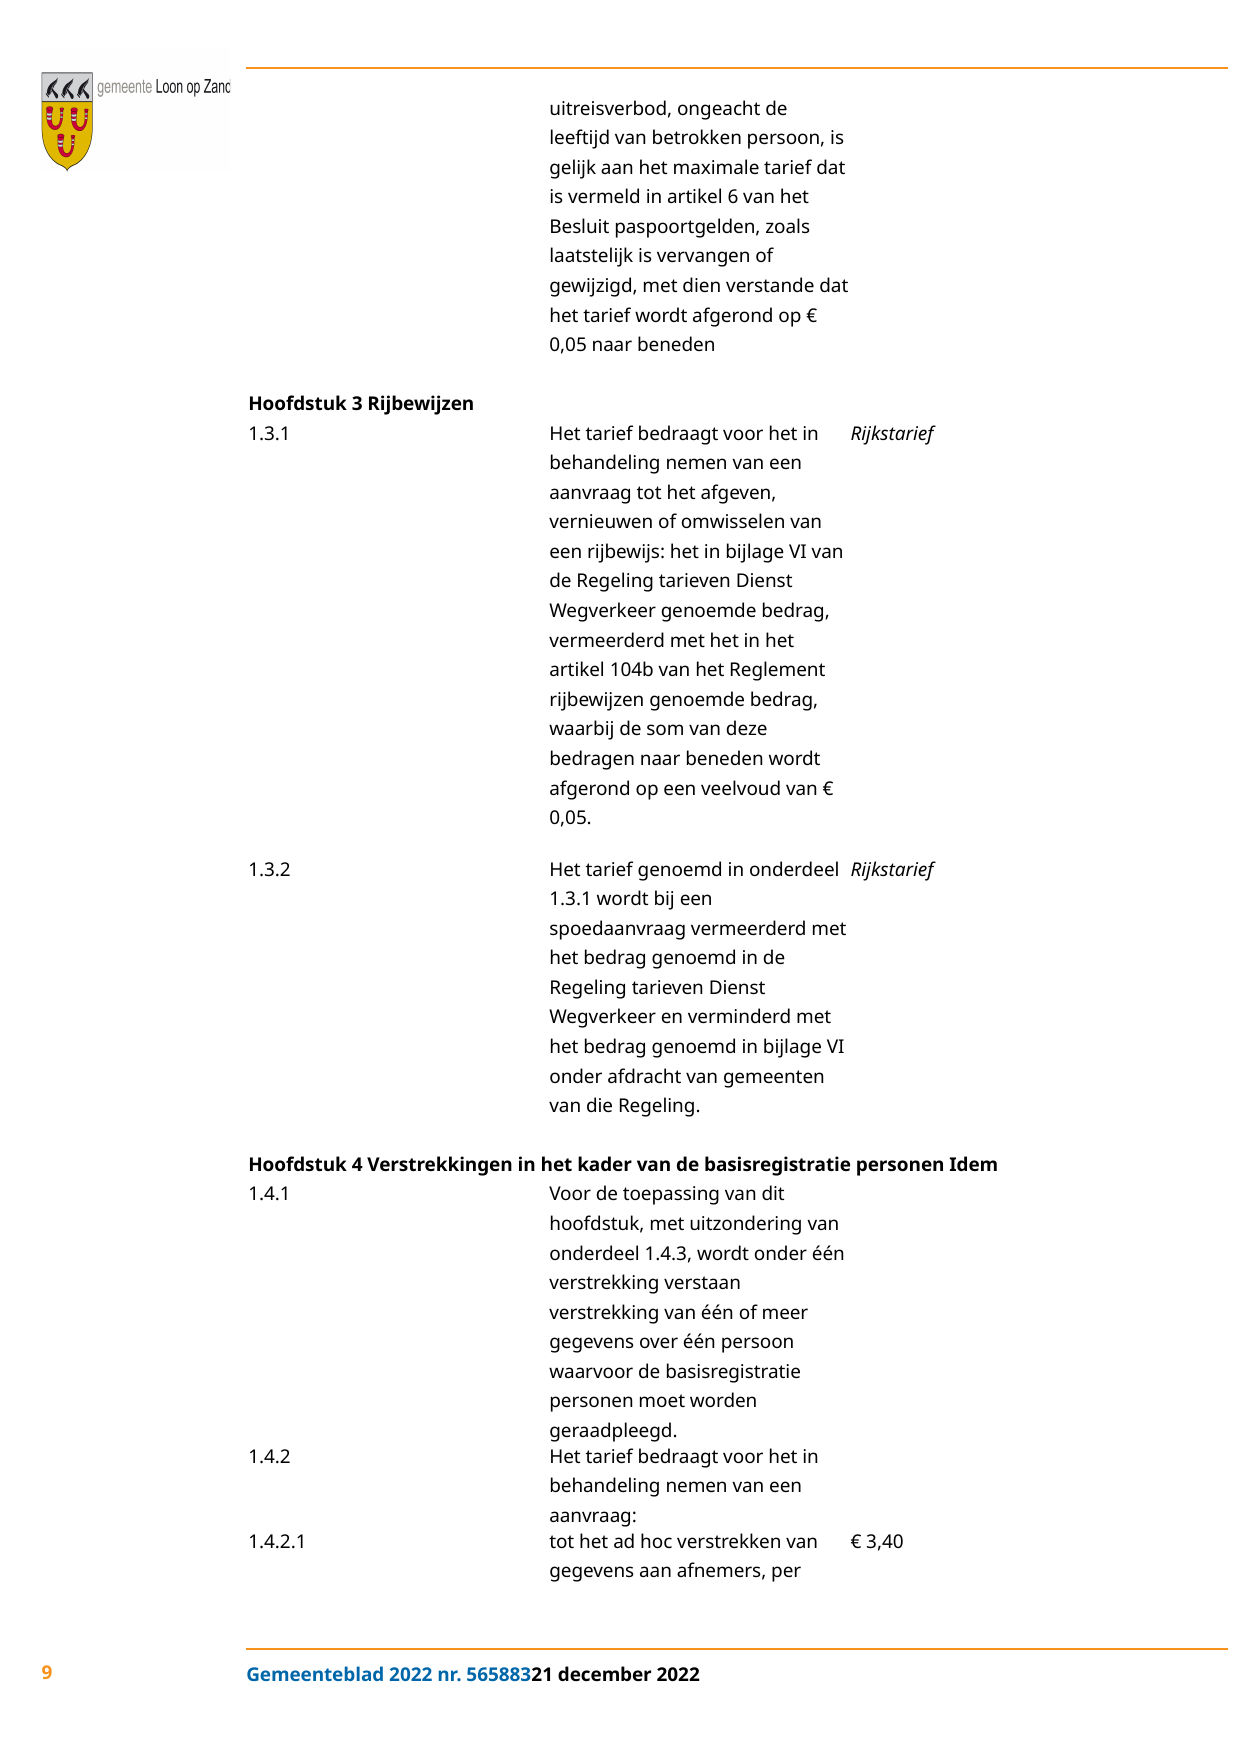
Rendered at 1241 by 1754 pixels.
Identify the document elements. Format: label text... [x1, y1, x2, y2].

table_header Het tarief bedraagt voor het in behandeling nemen van een aanvraag tot het afgeven, vernieuwen of omwisselen van een rijbewijs: het in bijlage VI van de Regeling tarieven Dienst Wegverkeer genoemde bedrag, vermeerderd met het in het artikel 104b van het Reglement rijbewijzen genoemde bedrag, waarbij de som van deze bedragen naar beneden wordt afgerond op een veelvoud van € 0,05. [549, 420, 850, 830]
table_header 1.4.1 [248, 1181, 549, 1443]
table_cell tot het ad hoc verstrekken van gegevens aan afnemers, per [549, 1528, 850, 1583]
table_cell [549, 830, 850, 856]
table_cell [850, 830, 1152, 856]
table_header Voor de toepassing van dit hoofdstuk, met uitzondering van onderdeel 1.4.3, wordt onder één verstrekking verstaan verstrekking van één of meer gegevens over één persoon waarvoor de basisregistratie personen moet worden geraadpleegd. [549, 1181, 850, 1443]
table_cell 1.3.2 [248, 856, 549, 1118]
table_cell [850, 1443, 1152, 1528]
table_cell Het tarief bedraagt voor het in behandeling nemen van een aanvraag: [549, 1443, 850, 1528]
table_cell uitreisverbod, ongeacht de leeftijd van betrokken persoon, is gelijk aan het maximale tarief dat is vermeld in artikel 6 van het Besluit paspoortgelden, zoals laatstelijk is vervangen of gewijzigd, met dien verstande dat het tarief wordt afgerond op € 0,05 naar beneden [549, 95, 850, 357]
table_cell Het tarief genoemd in onderdeel 1.3.1 wordt bij een spoedaanvraag vermeerderd met het bedrag genoemd in de Regeling tarieven Dienst Wegverkeer en verminderd met het bedrag genoemd in bijlage VI onder afdracht van gemeenten van die Regeling. [549, 856, 850, 1118]
table_cell 1.4.2.1 [248, 1528, 549, 1583]
text Hoofdstuk 4 Verstrekkingen in het kader van de basisregistratie personen Idem [248, 1151, 1152, 1177]
table_cell 1.4.2 [248, 1443, 549, 1528]
text Hoofdstuk 3 Rijbewijzen [248, 390, 1152, 416]
table_cell Rijkstarief [850, 856, 1152, 1118]
table_cell [850, 95, 1152, 357]
table_header Rijkstarief [850, 420, 1152, 830]
picture [41, 47, 231, 172]
table_header 1.3.1 [248, 420, 549, 830]
table_cell [248, 95, 549, 357]
table_header [850, 1181, 1152, 1443]
table_cell [248, 830, 549, 856]
table_cell € 3,40 [850, 1528, 1152, 1583]
